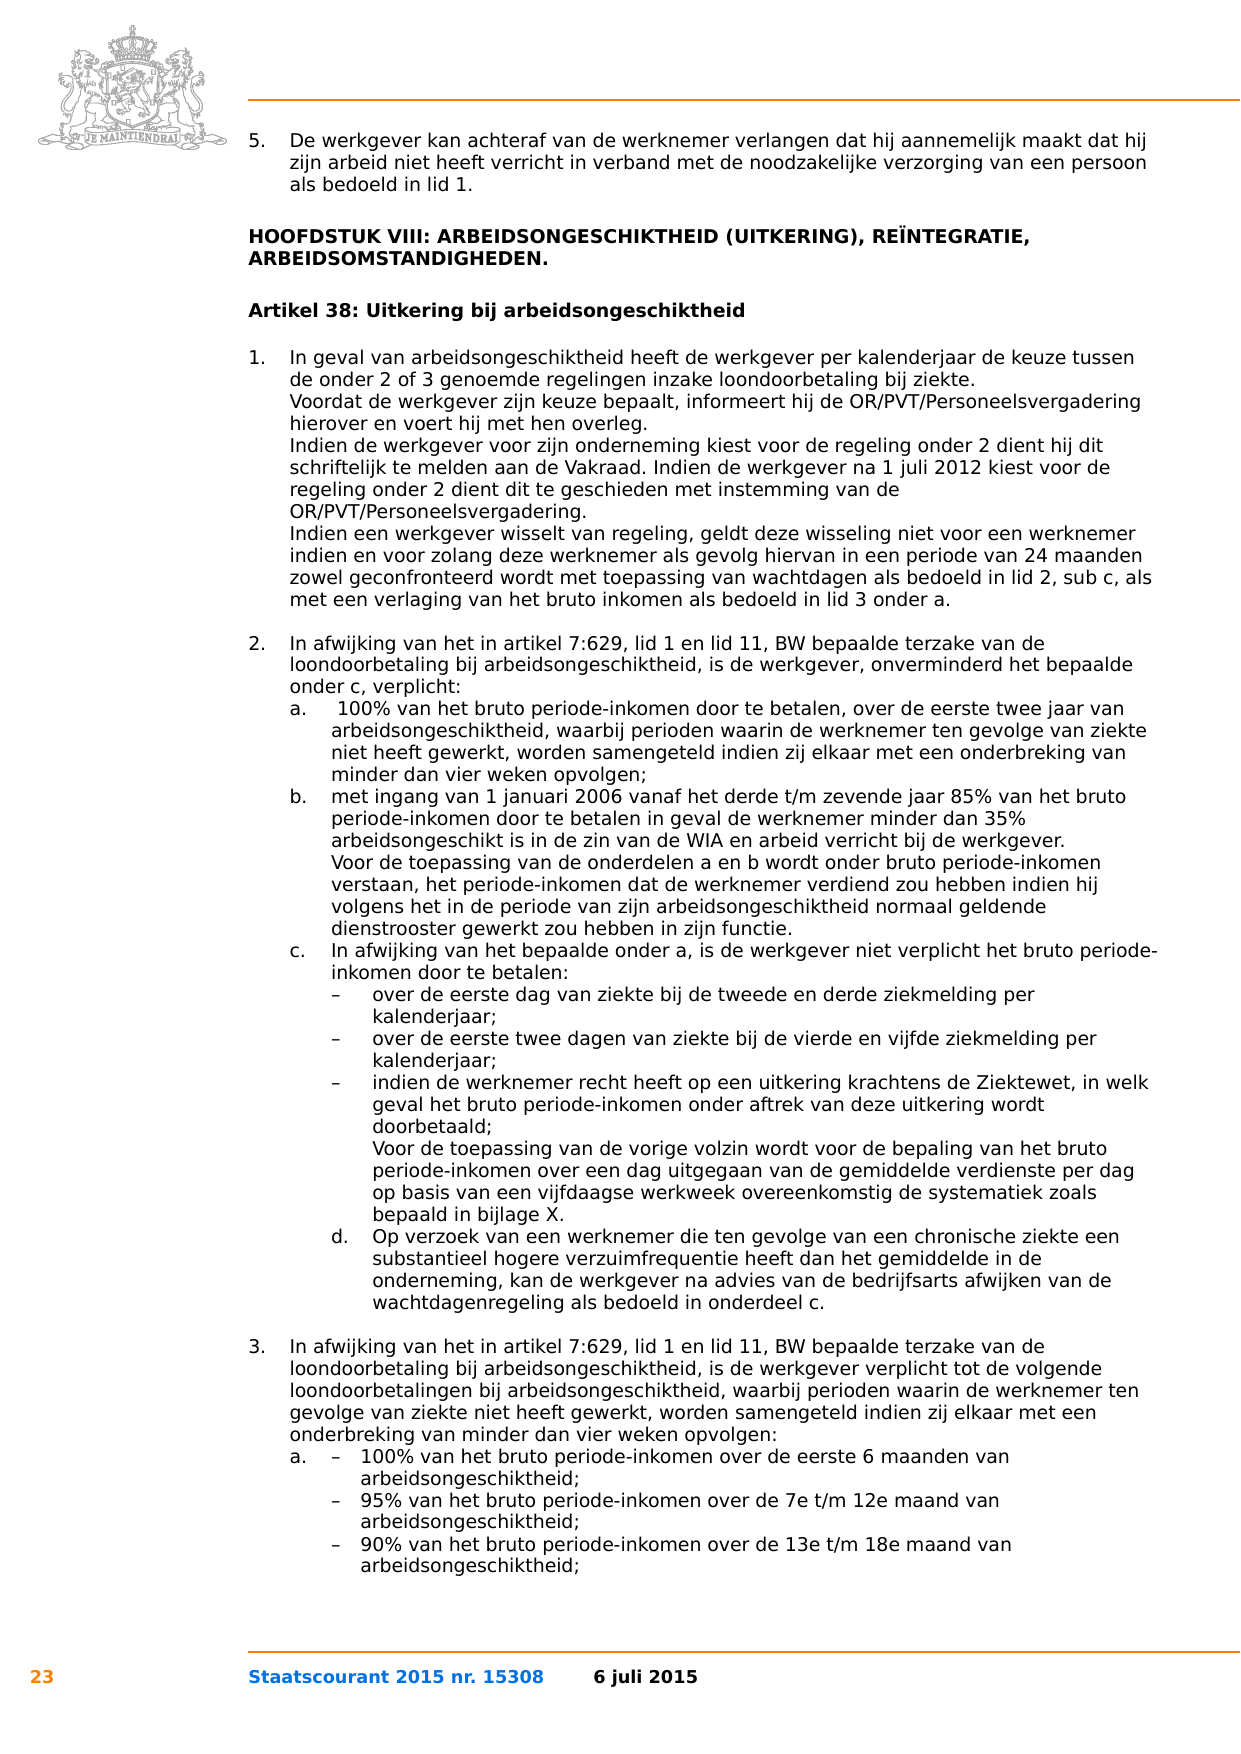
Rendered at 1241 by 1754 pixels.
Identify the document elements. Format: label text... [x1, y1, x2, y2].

text Indien een werkgever wisselt van regeling, geldt deze wisseling niet voor een werknemer indien en voor zolang deze werknemer als gevolg hiervan in een periode van 24 maanden zowel geconfronteerd wordt met toepassing van wachtdagen als bedoeld in lid 2, sub c, als met een verlaging van het bruto inkomen als bedoeld in lid 3 onder a. [289, 523, 1163, 611]
text – over de eerste twee dagen van ziekte bij de vierde en vijfde ziekmelding per kalenderjaar; [331, 1028, 1163, 1072]
text b. met ingang van 1 januari 2006 vanaf het derde t/m zevende jaar 85% van het bruto periode-inkomen door te betalen in geval de werknemer minder dan 35% arbeidsongeschikt is in de zin van de WIA en arbeid verricht bij de werkgever. [289, 786, 1163, 852]
text Voordat de werkgever zijn keuze bepaalt, informeert hij de OR/PVT/Personeelsvergadering hierover en voert hij met hen overleg. [289, 391, 1163, 435]
text 3. In afwijking van het in artikel 7:629, lid 1 en lid 11, BW bepaalde terzake van de loondoorbetaling bij arbeidsongeschiktheid, is de werkgever verplicht tot de volgende loondoorbetalingen bij arbeidsongeschiktheid, waarbij perioden waarin de werknemer ten gevolge van ziekte niet heeft gewerkt, worden samengeteld indien zij elkaar met een onderbreking van minder dan vier weken opvolgen: [248, 1336, 1163, 1446]
text Voor de toepassing van de vorige volzin wordt voor de bepaling van het bruto periode-inkomen over een dag uitgegaan van de gemiddelde verdienste per dag op basis van een vijfdaagse werkweek overeenkomstig de systematiek zoals bepaald in bijlage X. [372, 1138, 1163, 1226]
text – 90% van het bruto periode-inkomen over de 13e t/m 18e maand van arbeidsongeschiktheid; [331, 1533, 1163, 1577]
subtitle HOOFDSTUK VIII: ARBEIDSONGESCHIKTHEID (UITKERING), REÏNTEGRATIE, ARBEIDSOMSTANDIGHEDEN. [248, 226, 1163, 270]
text c. In afwijking van het bepaalde onder a, is de werkgever niet verplicht het bruto periode-inkomen door te betalen: [289, 940, 1163, 984]
text Indien de werkgever voor zijn onderneming kiest voor de regeling onder 2 dient hij dit schriftelijk te melden aan de Vakraad. Indien de werkgever na 1 juli 2012 kiest voor de regeling onder 2 dient dit te geschieden met instemming van de OR/PVT/Personeelsvergadering. [289, 435, 1163, 523]
text 5. De werkgever kan achteraf van de werknemer verlangen dat hij aannemelijk maakt dat hij zijn arbeid niet heeft verricht in verband met de noodzakelijke verzorging van een persoon als bedoeld in lid 1. [248, 130, 1163, 196]
subtitle Artikel 38: Uitkering bij arbeidsongeschiktheid [248, 300, 1163, 322]
text d. Op verzoek van een werknemer die ten gevolge van een chronische ziekte een substantieel hogere verzuimfrequentie heeft dan het gemiddelde in de onderneming, kan de werkgever na advies van de bedrijfsarts afwijken van de wachtdagenregeling als bedoeld in onderdeel c. [331, 1226, 1163, 1314]
text a. – 100% van het bruto periode-inkomen over de eerste 6 maanden van arbeidsongeschiktheid; [289, 1446, 1163, 1489]
text 1. In geval van arbeidsongeschiktheid heeft de werkgever per kalenderjaar de keuze tussen de onder 2 of 3 genoemde regelingen inzake loondoorbetaling bij ziekte. [248, 347, 1163, 391]
text a. 100% van het bruto periode-inkomen door te betalen, over de eerste twee jaar van arbeidsongeschiktheid, waarbij perioden waarin de werknemer ten gevolge van ziekte niet heeft gewerkt, worden samengeteld indien zij elkaar met een onderbreking van minder dan vier weken opvolgen; [289, 698, 1163, 786]
text – over de eerste dag van ziekte bij de tweede en derde ziekmelding per kalenderjaar; [331, 984, 1163, 1028]
text – indien de werknemer recht heeft op een uitkering krachtens de Ziektewet, in welk geval het bruto periode-inkomen onder aftrek van deze uitkering wordt doorbetaald; [331, 1072, 1163, 1138]
text Voor de toepassing van de onderdelen a en b wordt onder bruto periode-inkomen verstaan, het periode-inkomen dat de werknemer verdiend zou hebben indien hij volgens het in de periode van zijn arbeidsongeschiktheid normaal geldende dienstrooster gewerkt zou hebben in zijn functie. [331, 852, 1163, 940]
picture [38, 25, 227, 150]
text 2. In afwijking van het in artikel 7:629, lid 1 en lid 11, BW bepaalde terzake van de loondoorbetaling bij arbeidsongeschiktheid, is de werkgever, onverminderd het bepaalde onder c, verplicht: [248, 632, 1163, 698]
text – 95% van het bruto periode-inkomen over de 7e t/m 12e maand van arbeidsongeschiktheid; [331, 1489, 1163, 1533]
